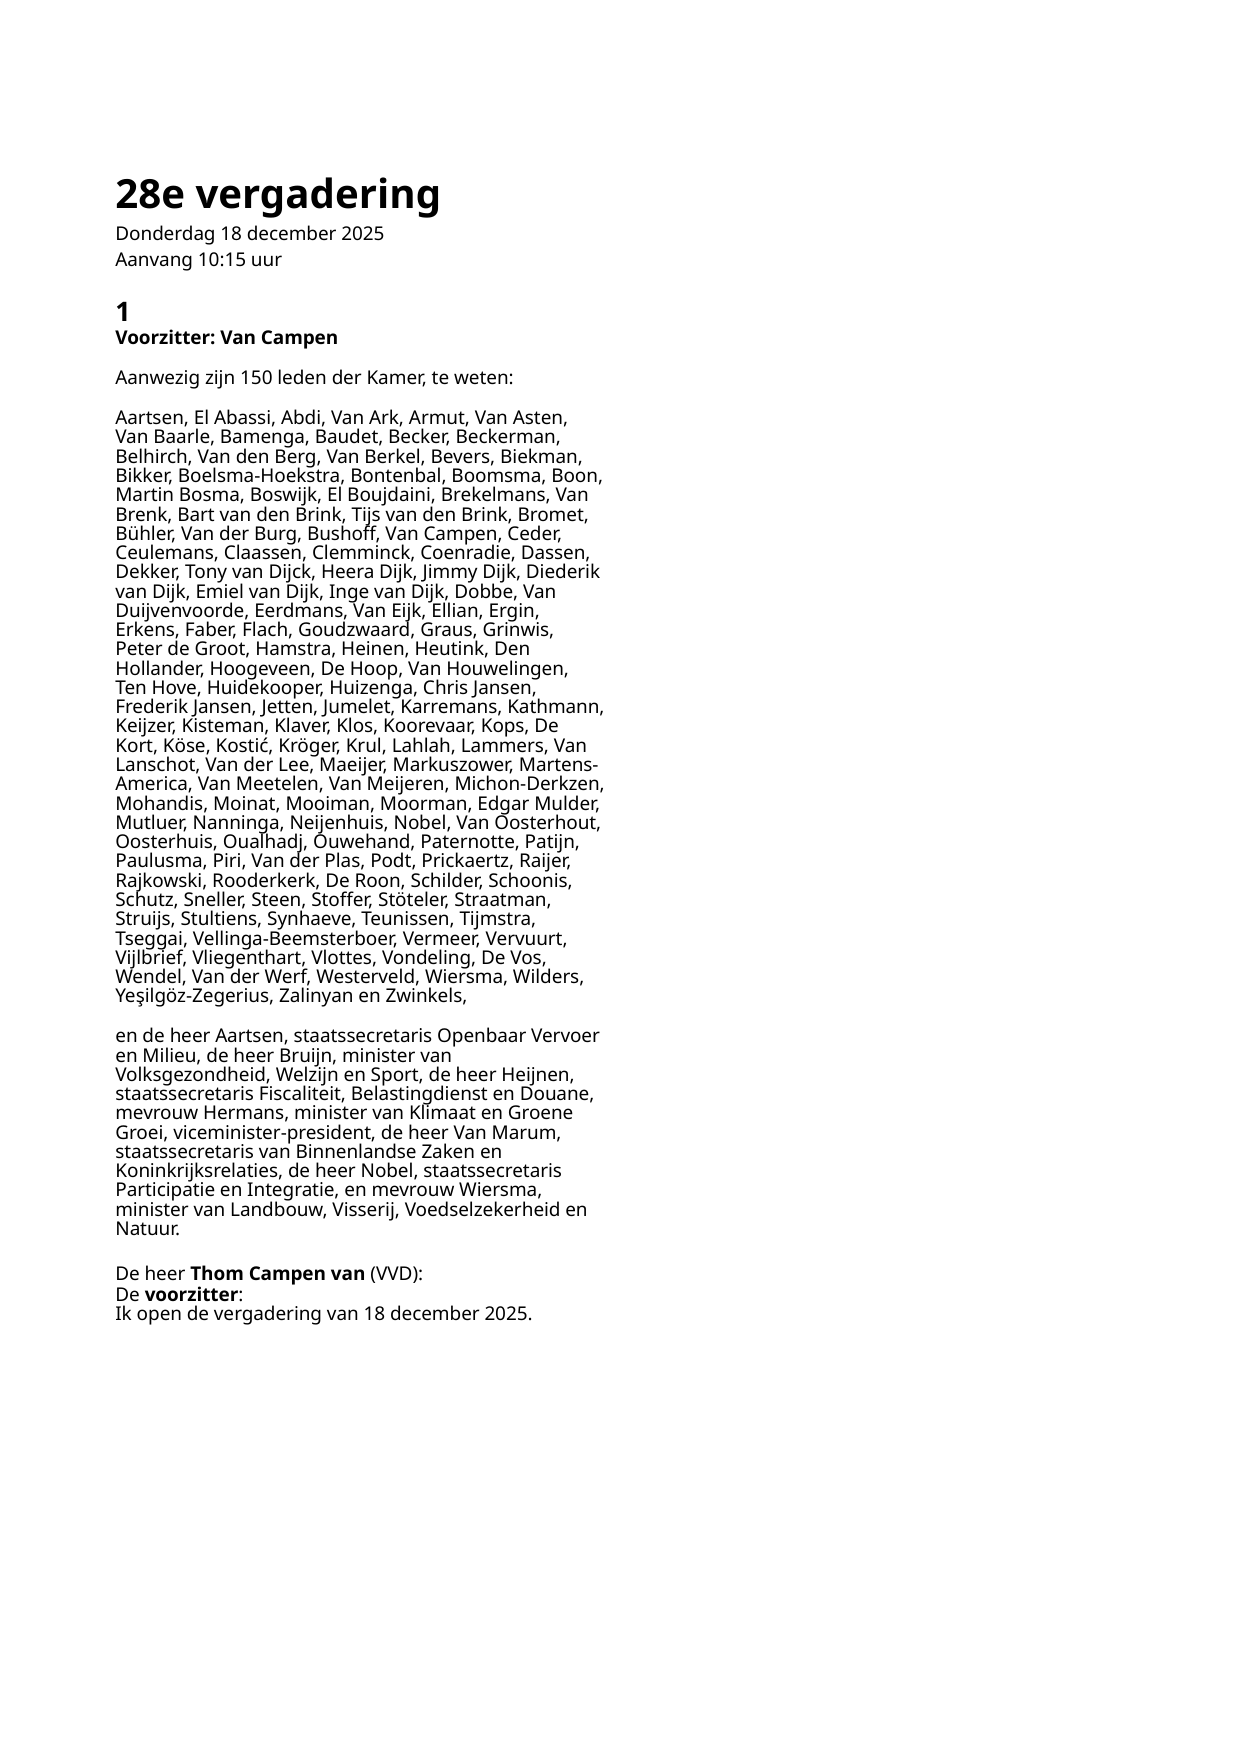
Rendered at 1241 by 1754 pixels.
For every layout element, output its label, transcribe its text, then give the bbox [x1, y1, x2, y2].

text De voorzitter: [115, 1286, 605, 1305]
text Donderdag 18 december 2025 [115, 220, 605, 246]
text 28e vergadering [115, 165, 605, 220]
text Voorzitter: Van Campen [115, 329, 605, 348]
text Aartsen, El Abassi, Abdi, Van Ark, Armut, Van Asten, Van Baarle, Bamenga, Baudet, Becker, Beckerman, Belhirch, Van den Berg, Van Berkel, Bevers, Biekman, Bikker, Boelsma-Hoekstra, Bontenbal, Boomsma, Boon, Martin Bosma, Boswijk, El Boujdaini, Brekelmans, Van Brenk, Bart van den Brink, Tijs van den Brink, Bromet, Bühler, Van der Burg, Bushoff, Van Campen, Ceder, Ceulemans, Claassen, Clemminck, Coenradie, Dassen, Dekker, Tony van Dijck, Heera Dijk, Jimmy Dijk, Diederik van Dijk, Emiel van Dijk, Inge van Dijk, Dobbe, Van Duijvenvoorde, Eerdmans, Van Eijk, Ellian, Ergin, Erkens, Faber, Flach, Goudzwaard, Graus, Grinwis, Peter de Groot, Hamstra, Heinen, Heutink, Den Hollander, Hoogeveen, De Hoop, Van Houwelingen, Ten Hove, Huidekooper, Huizenga, Chris Jansen, Frederik Jansen, Jetten, Jumelet, Karremans, Kathmann, Keijzer, Kisteman, Klaver, Klos, Koorevaar, Kops, De Kort, Köse, Kostić, Kröger, Krul, Lahlah, Lammers, Van Lanschot, Van der Lee, Maeijer, Markuszower, Martens-America, Van Meetelen, Van Meijeren, Michon-Derkzen, Mohandis, Moinat, Mooiman, Moorman, Edgar Mulder, Mutluer, Nanninga, Neijenhuis, Nobel, Van Oosterhout, Oosterhuis, Oualhadj, Ouwehand, Paternotte, Patijn, Paulusma, Piri, Van der Plas, Podt, Prickaertz, Raijer, Rajkowski, Rooderkerk, De Roon, Schilder, Schoonis, Schutz, Sneller, Steen, Stoffer, Stöteler, Straatman, Struijs, Stultiens, Synhaeve, Teunissen, Tijmstra, Tseggai, Vellinga-Beemsterboer, Vermeer, Vervuurt, Vijlbrief, Vliegenthart, Vlottes, Vondeling, De Vos, Wendel, Van der Werf, Westerveld, Wiersma, Wilders, Yeşilgöz-Zegerius, Zalinyan en Zwinkels, [115, 409, 605, 1007]
text 1 [115, 292, 605, 329]
text Aanwezig zijn 150 leden der Kamer, te weten: [115, 369, 605, 388]
text Ik open de vergadering van 18 december 2025. [115, 1305, 605, 1324]
text Aanvang 10:15 uur [115, 246, 605, 272]
text en de heer Aartsen, staatssecretaris Openbaar Vervoer en Milieu, de heer Bruijn, minister van Volksgezondheid, Welzijn en Sport, de heer Heijnen, staatssecretaris Fiscaliteit, Belastingdienst en Douane, mevrouw Hermans, minister van Klimaat en Groene Groei, viceminister-president, de heer Van Marum, staatssecretaris van Binnenlandse Zaken en Koninkrijksrelaties, de heer Nobel, staatssecretaris Participatie en Integratie, en mevrouw Wiersma, minister van Landbouw, Visserij, Voedselzekerheid en Natuur. [115, 1027, 605, 1239]
text De heer Thom Campen van (VVD): [115, 1260, 605, 1286]
